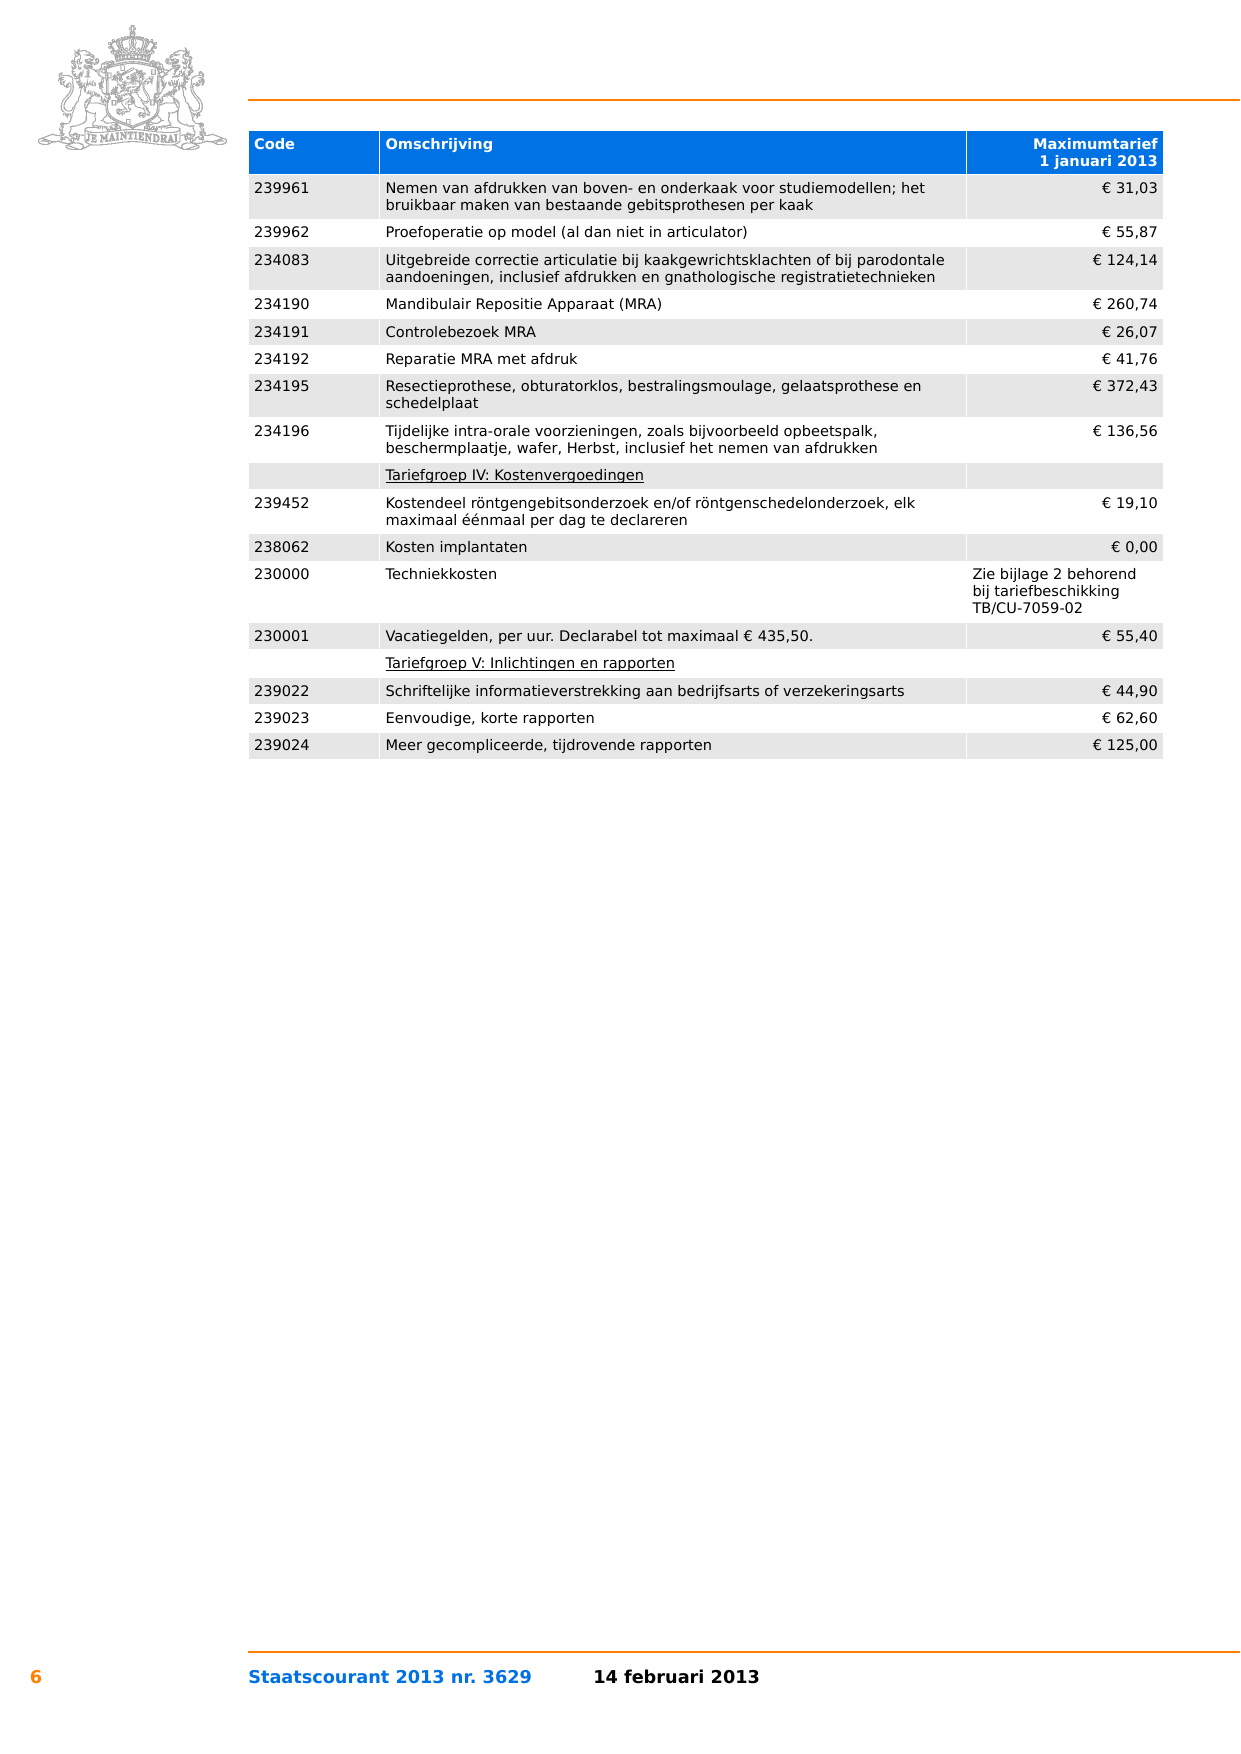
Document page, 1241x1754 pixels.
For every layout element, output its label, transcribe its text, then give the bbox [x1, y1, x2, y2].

table_cell € 19,10 [967, 490, 1163, 533]
table_cell 239022 [249, 678, 379, 704]
table_cell Resectieprothese, obturatorklos, bestralingsmoulage, gelaatsprothese en schedelplaat [380, 374, 966, 417]
picture [38, 25, 227, 150]
table_cell [967, 650, 1163, 677]
table_cell € 136,56 [967, 418, 1163, 461]
table_cell Zie bijlage 2 behorend bij tariefbeschikking TB/CU-7059-02 [967, 562, 1163, 622]
table_cell Uitgebreide correctie articulatie bij kaakgewrichtsklachten of bij parodontale aandoeningen, inclusief afdrukken en gnathologische registratietechnieken [380, 247, 966, 290]
table_cell 239452 [249, 490, 379, 533]
table_cell 234196 [249, 418, 379, 461]
table_header Code [249, 131, 379, 174]
table_cell Kosten implantaten [380, 534, 966, 561]
table_cell 238062 [249, 534, 379, 561]
table_cell Reparatie MRA met afdruk [380, 346, 966, 373]
table_cell 239023 [249, 705, 379, 731]
table_cell 239961 [249, 175, 379, 219]
table_cell € 62,60 [967, 705, 1163, 731]
table_cell Techniekkosten [380, 562, 966, 622]
table_cell € 0,00 [967, 534, 1163, 561]
table_cell € 44,90 [967, 678, 1163, 704]
table_cell € 55,40 [967, 623, 1163, 649]
table_cell 234192 [249, 346, 379, 373]
table_cell Tariefgroep IV: Kostenvergoedingen [380, 463, 966, 489]
table_cell € 124,14 [967, 247, 1163, 290]
table_cell Tariefgroep V: Inlichtingen en rapporten [380, 650, 966, 677]
table_cell 239962 [249, 220, 379, 246]
table_cell Tijdelijke intra-orale voorzieningen, zoals bijvoorbeeld opbeetspalk, beschermplaatje, wafer, Herbst, inclusief het nemen van afdrukken [380, 418, 966, 461]
table_cell [967, 463, 1163, 489]
table_cell Proefoperatie op model (al dan niet in articulator) [380, 220, 966, 246]
table_cell € 260,74 [967, 291, 1163, 318]
table_cell 239024 [249, 733, 379, 759]
table_cell € 41,76 [967, 346, 1163, 373]
table_cell € 31,03 [967, 175, 1163, 219]
table_cell [249, 463, 379, 489]
table_cell € 55,87 [967, 220, 1163, 246]
table_cell Mandibulair Repositie Apparaat (MRA) [380, 291, 966, 318]
table_header Omschrijving [380, 131, 966, 174]
table_cell Meer gecompliceerde, tijdrovende rapporten [380, 733, 966, 759]
table_cell € 26,07 [967, 319, 1163, 345]
table_header Maximumtarief 1 januari 2013 [967, 131, 1163, 174]
table_cell 234190 [249, 291, 379, 318]
table_cell Kostendeel röntgengebitsonderzoek en/of röntgenschedelonderzoek, elk maximaal éénmaal per dag te declareren [380, 490, 966, 533]
table_cell Controlebezoek MRA [380, 319, 966, 345]
table_cell [249, 650, 379, 677]
table_cell € 372,43 [967, 374, 1163, 417]
table_cell Eenvoudige, korte rapporten [380, 705, 966, 731]
table_cell Nemen van afdrukken van boven- en onderkaak voor studiemodellen; het bruikbaar maken van bestaande gebitsprothesen per kaak [380, 175, 966, 219]
table_cell Vacatiegelden, per uur. Declarabel tot maximaal € 435,50. [380, 623, 966, 649]
table_cell 234191 [249, 319, 379, 345]
table_cell 230000 [249, 562, 379, 622]
table_cell Schriftelijke informatieverstrekking aan bedrijfsarts of verzekeringsarts [380, 678, 966, 704]
table_cell 230001 [249, 623, 379, 649]
table_cell 234195 [249, 374, 379, 417]
table_cell 234083 [249, 247, 379, 290]
table_cell € 125,00 [967, 733, 1163, 759]
